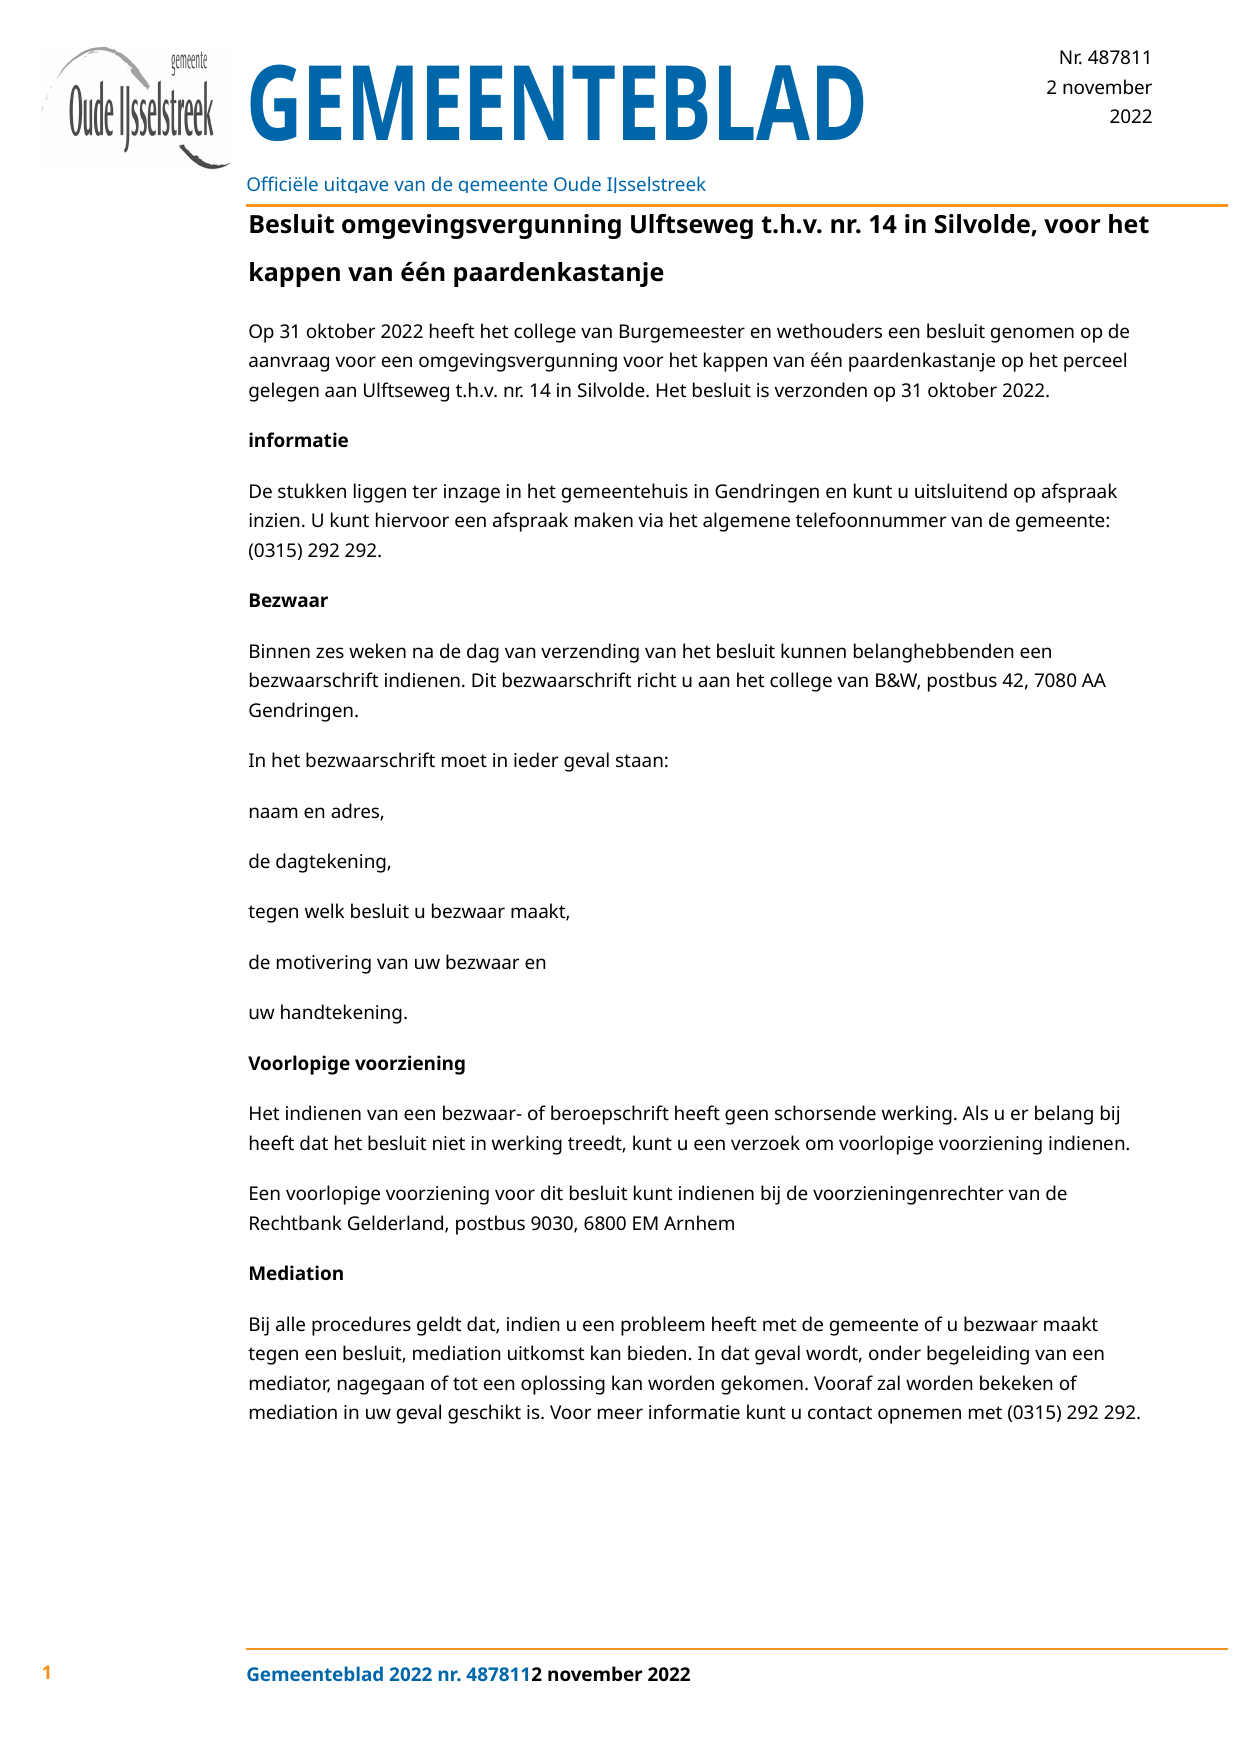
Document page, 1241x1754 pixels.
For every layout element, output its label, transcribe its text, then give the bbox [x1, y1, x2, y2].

text Voorlopige voorziening [248, 1050, 1152, 1076]
text Het indienen van een bezwaar- of beroepschrift heeft geen schorsende werking. Als u er belang bij heeft dat het besluit niet in werking treedt, kunt u een verzoek om voorlopige voorziening indienen. [248, 1100, 1152, 1156]
text informatie [248, 427, 1152, 453]
picture [41, 47, 231, 172]
text Op 31 oktober 2022 heeft het college van Burgemeester en wethouders een besluit genomen op de aanvraag voor een omgevingsvergunning voor het kappen van één paardenkastanje op het perceel gelegen aan Ulftseweg t.h.v. nr. 14 in Silvolde. Het besluit is verzonden op 31 oktober 2022. [248, 318, 1152, 403]
text De stukken liggen ter inzage in het gemeentehuis in Gendringen en kunt u uitsluitend op afspraak inzien. U kunt hiervoor een afspraak maken via het algemene telefoonnummer van de gemeente: (0315) 292 292. [248, 478, 1152, 563]
text Een voorlopige voorziening voor dit besluit kunt indienen bij de voorzieningenrechter van de Rechtbank Gelderland, postbus 9030, 6800 EM Arnhem [248, 1180, 1152, 1236]
text tegen welk besluit u bezwaar maakt, [248, 899, 1152, 924]
text Mediation [248, 1260, 1152, 1286]
text Bij alle procedures geldt dat, indien u een probleem heeft met de gemeente of u bezwaar maakt tegen een besluit, mediation uitkomst kan bieden. In dat geval wordt, onder begeleiding van een mediator, nagegaan of tot een oplossing kan worden gekomen. Vooraf zal worden bekeken of mediation in uw geval geschikt is. Voor meer informatie kunt u contact opnemen met (0315) 292 292. [248, 1311, 1152, 1425]
text Bezwaar [248, 587, 1152, 613]
text de dagtekening, [248, 848, 1152, 874]
text Besluit omgevingsvergunning Ulftseweg t.h.v. nr. 14 in Silvolde, voor het kappen van één paardenkastanje [248, 207, 1152, 288]
text In het bezwaarschrift moet in ieder geval staan: [248, 747, 1152, 773]
text uw handtekening. [248, 999, 1152, 1025]
text naam en adres, [248, 798, 1152, 824]
text de motivering van uw bezwaar en [248, 949, 1152, 975]
text Binnen zes weken na de dag van verzending van het besluit kunnen belanghebbenden een bezwaarschrift indienen. Dit bezwaarschrift richt u aan het college van B&W, postbus 42, 7080 AA Gendringen. [248, 638, 1152, 723]
